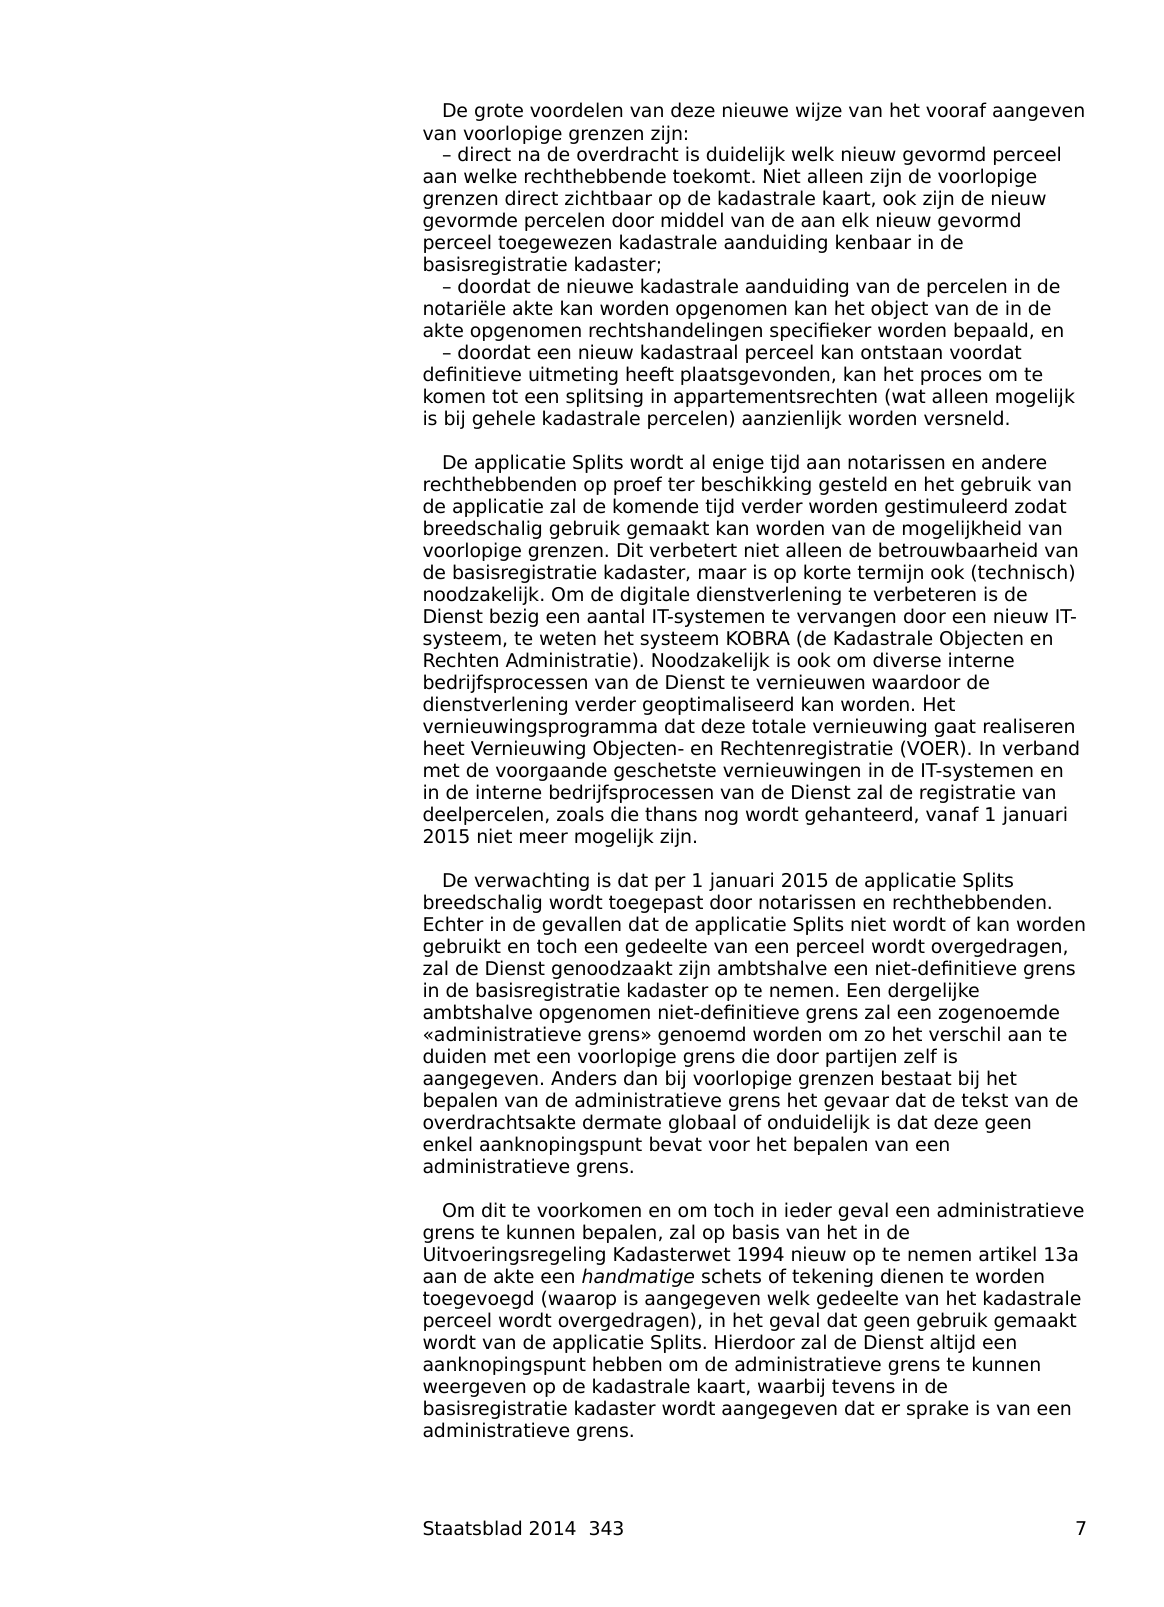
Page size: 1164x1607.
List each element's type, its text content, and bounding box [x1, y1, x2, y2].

text – doordat een nieuw kadastraal perceel kan ontstaan voordat definitieve uitmeting heeft plaatsgevonden, kan het proces om te komen tot een splitsing in appartementsrechten (wat alleen mogelijk is bij gehele kadastrale percelen) aanzienlijk worden versneld. [422, 342, 1087, 430]
text – doordat de nieuwe kadastrale aanduiding van de percelen in de notariële akte kan worden opgenomen kan het object van de in de akte opgenomen rechtshandelingen specifieker worden bepaald, en [422, 276, 1087, 342]
text – direct na de overdracht is duidelijk welk nieuw gevormd perceel aan welke rechthebbende toekomt. Niet alleen zijn de voorlopige grenzen direct zichtbaar op de kadastrale kaart, ook zijn de nieuw gevormde percelen door middel van de aan elk nieuw gevormd perceel toegewezen kadastrale aanduiding kenbaar in de basisregistratie kadaster; [422, 144, 1087, 276]
text De grote voordelen van deze nieuwe wijze van het vooraf aangeven van voorlopige grenzen zijn: [422, 100, 1087, 144]
text De verwachting is dat per 1 januari 2015 de applicatie Splits breedschalig wordt toegepast door notarissen en rechthebbenden. Echter in de gevallen dat de applicatie Splits niet wordt of kan worden gebruikt en toch een gedeelte van een perceel wordt overgedragen, zal de Dienst genoodzaakt zijn ambtshalve een niet-definitieve grens in de basisregistratie kadaster op te nemen. Een dergelijke ambtshalve opgenomen niet-definitieve grens zal een zogenoemde «administratieve grens» genoemd worden om zo het verschil aan te duiden met een voorlopige grens die door partijen zelf is aangegeven. Anders dan bij voorlopige grenzen bestaat bij het bepalen van de administratieve grens het gevaar dat de tekst van de overdrachtsakte dermate globaal of onduidelijk is dat deze geen enkel aanknopingspunt bevat voor het bepalen van een administratieve grens. [422, 870, 1087, 1178]
text Om dit te voorkomen en om toch in ieder geval een administratieve grens te kunnen bepalen, zal op basis van het in de Uitvoeringsregeling Kadasterwet 1994 nieuw op te nemen artikel 13a aan de akte een handmatige schets of tekening dienen te worden toegevoegd (waarop is aangegeven welk gedeelte van het kadastrale perceel wordt overgedragen), in het geval dat geen gebruik gemaakt wordt van de applicatie Splits. Hierdoor zal de Dienst altijd een aanknopingspunt hebben om de administratieve grens te kunnen weergeven op de kadastrale kaart, waarbij tevens in de basisregistratie kadaster wordt aangegeven dat er sprake is van een administratieve grens. [422, 1200, 1087, 1442]
text De applicatie Splits wordt al enige tijd aan notarissen en andere rechthebbenden op proef ter beschikking gesteld en het gebruik van de applicatie zal de komende tijd verder worden gestimuleerd zodat breedschalig gebruik gemaakt kan worden van de mogelijkheid van voorlopige grenzen. Dit verbetert niet alleen de betrouwbaarheid van de basisregistratie kadaster, maar is op korte termijn ook (technisch) noodzakelijk. Om de digitale dienstverlening te verbeteren is de Dienst bezig een aantal IT-systemen te vervangen door een nieuw IT-systeem, te weten het systeem KOBRA (de Kadastrale Objecten en Rechten Administratie). Noodzakelijk is ook om diverse interne bedrijfsprocessen van de Dienst te vernieuwen waardoor de dienstverlening verder geoptimaliseerd kan worden. Het vernieuwingsprogramma dat deze totale vernieuwing gaat realiseren heet Vernieuwing Objecten- en Rechtenregistratie (VOER). In verband met de voorgaande geschetste vernieuwingen in de IT-systemen en in de interne bedrijfsprocessen van de Dienst zal de registratie van deelpercelen, zoals die thans nog wordt gehanteerd, vanaf 1 januari 2015 niet meer mogelijk zijn. [422, 452, 1087, 848]
